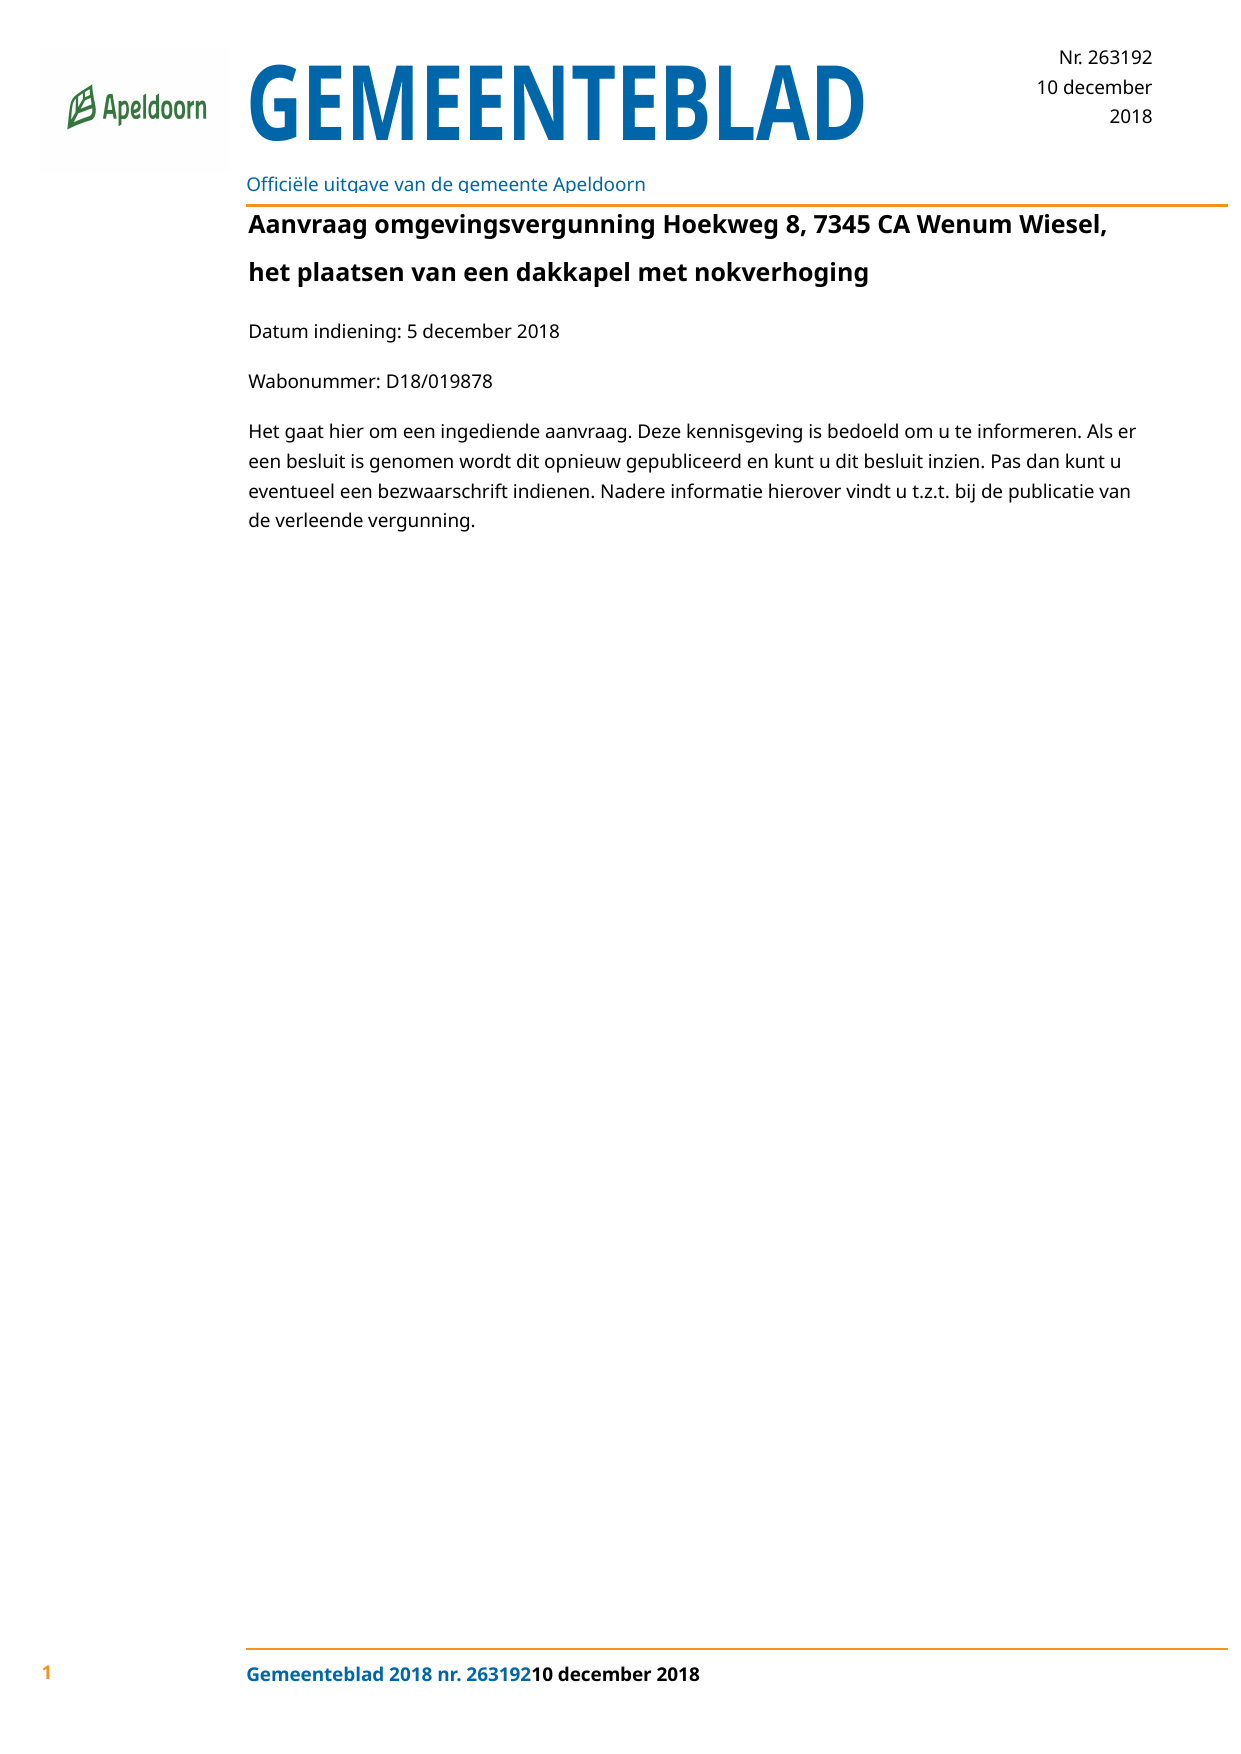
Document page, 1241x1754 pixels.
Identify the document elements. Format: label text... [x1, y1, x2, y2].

text Het gaat hier om een ingediende aanvraag. Deze kennisgeving is bedoeld om u te informeren. Als er een besluit is genomen wordt dit opnieuw gepubliceerd en kunt u dit besluit inzien. Pas dan kunt u eventueel een bezwaarschrift indienen. Nadere informatie hierover vindt u t.z.t. bij de publicatie van de verleende vergunning. [248, 419, 1152, 533]
text Aanvraag omgevingsvergunning Hoekweg 8, 7345 CA Wenum Wiesel, het plaatsen van een dakkapel met nokverhoging [248, 207, 1152, 288]
text Datum indiening: 5 december 2018 [248, 318, 1152, 344]
picture [41, 47, 231, 172]
text Wabonummer: D18/019878 [248, 368, 1152, 394]
